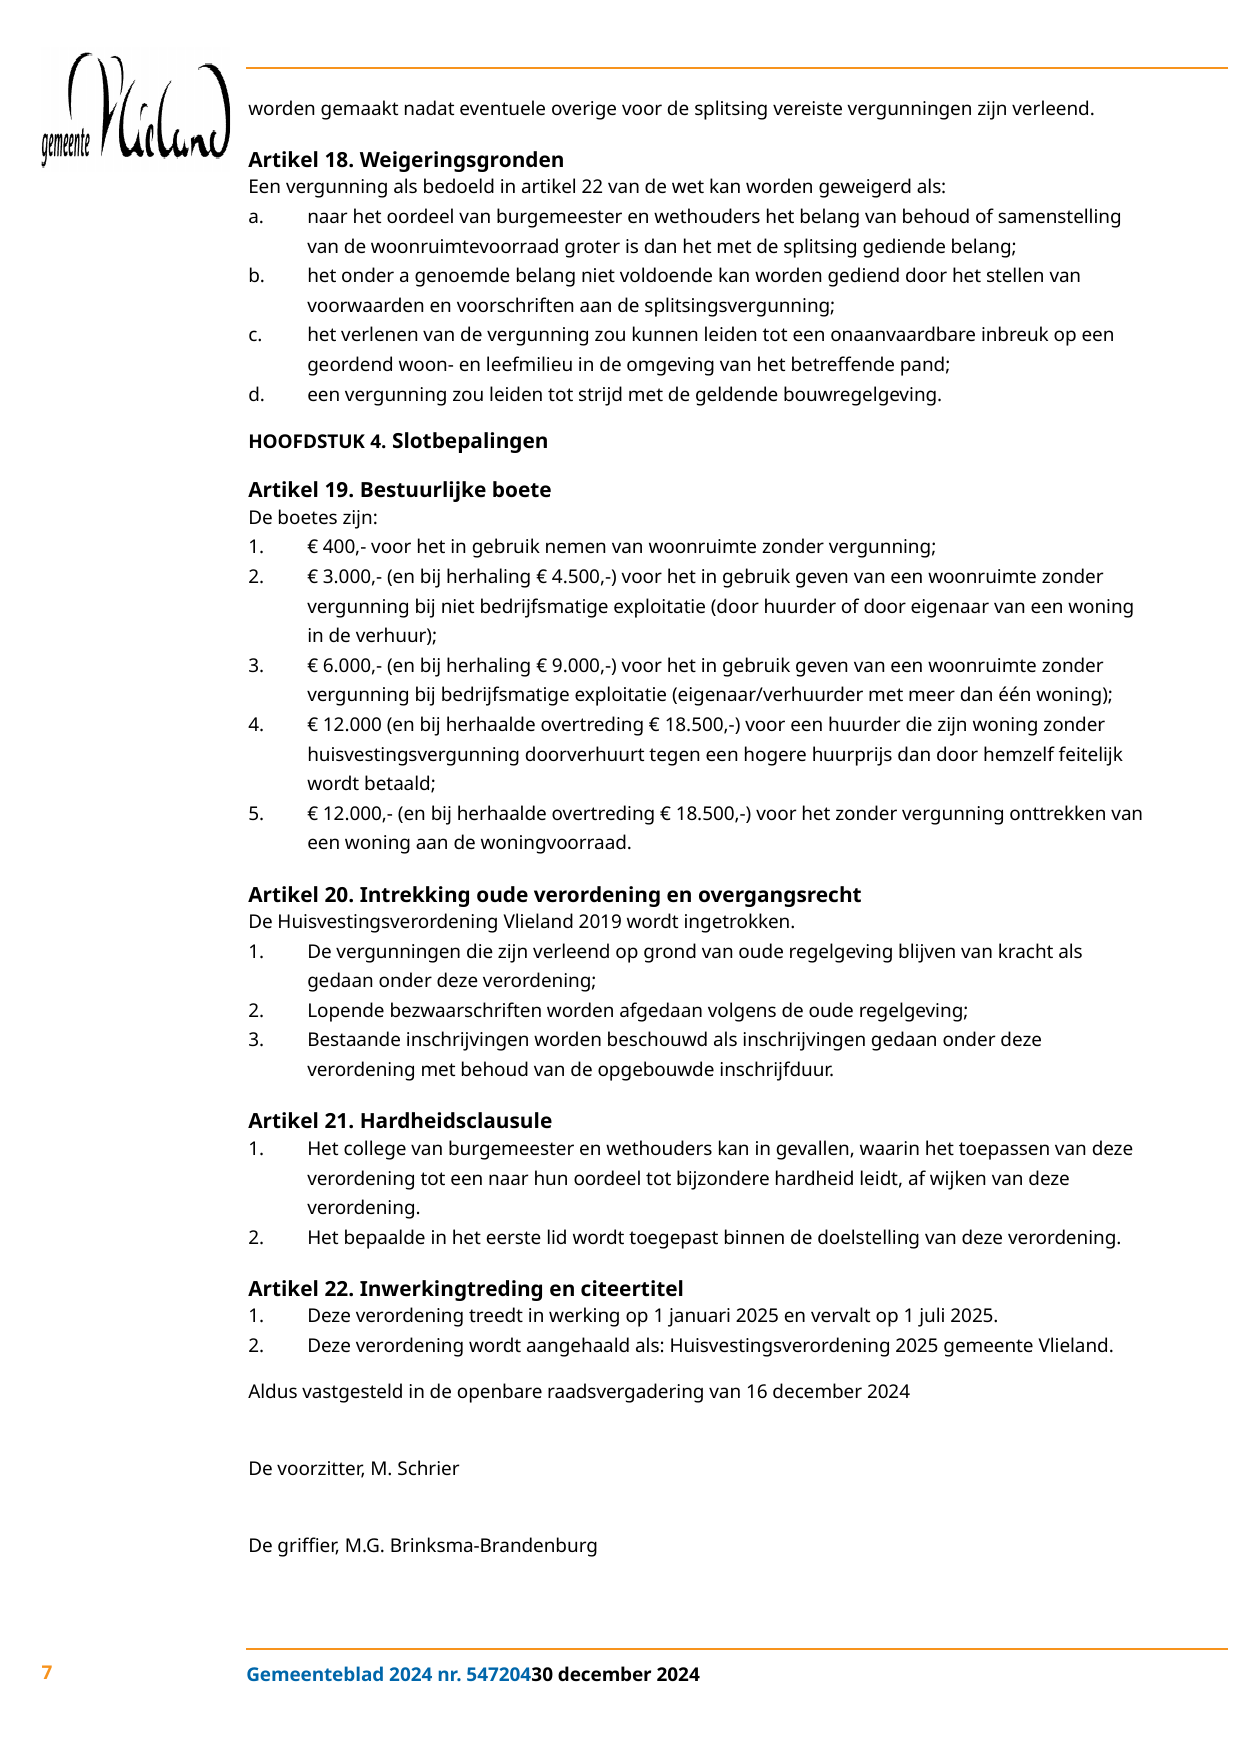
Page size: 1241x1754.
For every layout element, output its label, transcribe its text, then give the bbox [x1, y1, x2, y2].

list Lopende bezwaarschriften worden afgedaan volgens de oude regelgeving; [248, 997, 1152, 1023]
text Artikel 22. Inwerkingtreding en citeertitel [248, 1274, 1152, 1303]
list € 6.000,- (en bij herhaling € 9.000,-) voor het in gebruik geven van een woonruimte zonder vergunning bij bedrijfsmatige exploitatie (eigenaar/verhuurder met meer dan één woning); [248, 652, 1152, 707]
text HOOFDSTUK 4. Slotbepalingen [248, 426, 1152, 455]
list € 12.000 (en bij herhaalde overtreding € 18.500,-) voor een huurder die zijn woning zonder huisvestingsvergunning doorverhuurt tegen een hogere huurprijs dan door hemzelf feitelijk wordt betaald; [248, 711, 1152, 796]
list het onder a genoemde belang niet voldoende kan worden gediend door het stellen van voorwaarden en voorschriften aan de splitsingsvergunning; [248, 262, 1152, 318]
list Bestaande inschrijvingen worden beschouwd als inschrijvingen gedaan onder deze verordening met behoud van de opgebouwde inschrijfduur. [248, 1027, 1152, 1082]
text De Huisvestingsverordening Vlieland 2019 wordt ingetrokken. [248, 908, 1152, 934]
list € 12.000,- (en bij herhaalde overtreding € 18.500,-) voor het zonder vergunning onttrekken van een woning aan de woningvoorraad. [248, 800, 1152, 855]
text Een vergunning als bedoeld in artikel 22 van de wet kan worden geweigerd als: [248, 174, 1152, 199]
text worden gemaakt nadat eventuele overige voor de splitsing vereiste vergunningen zijn verleend. [248, 95, 1152, 121]
text De griffier, M.G. Brinksma-Brandenburg [248, 1532, 1152, 1558]
text Artikel 21. Hardheidsclausule [248, 1107, 1152, 1135]
text Artikel 20. Intrekking oude verordening en overgangsrecht [248, 880, 1152, 908]
list Het bepaalde in het eerste lid wordt toegepast binnen de doelstelling van deze verordening. [248, 1224, 1152, 1249]
list Deze verordening treedt in werking op 1 januari 2025 en vervalt op 1 juli 2025. [248, 1303, 1152, 1328]
list De vergunningen die zijn verleend op grond van oude regelgeving blijven van kracht als gedaan onder deze verordening; [248, 938, 1152, 993]
list een vergunning zou leiden tot strijd met de geldende bouwregelgeving. [248, 381, 1152, 406]
list € 400,- voor het in gebruik nemen van woonruimte zonder vergunning; [248, 534, 1152, 559]
list het verlenen van de vergunning zou kunnen leiden tot een onaanvaardbare inbreuk op een geordend woon- en leefmilieu in de omgeving van het betreffende pand; [248, 322, 1152, 377]
text Aldus vastgesteld in de openbare raadsvergadering van 16 december 2024 [248, 1378, 1152, 1404]
text De boetes zijn: [248, 504, 1152, 530]
list Het college van burgemeester en wethouders kan in gevallen, waarin het toepassen van deze verordening tot een naar hun oordeel tot bijzondere hardheid leidt, af wijken van deze verordening. [248, 1135, 1152, 1220]
list naar het oordeel van burgemeester en wethouders het belang van behoud of samenstelling van de woonruimtevoorraad groter is dan het met de splitsing gediende belang; [248, 203, 1152, 258]
text Artikel 19. Bestuurlijke boete [248, 476, 1152, 504]
picture [41, 47, 231, 172]
text Artikel 18. Weigeringsgronden [248, 145, 1152, 174]
text De voorzitter, M. Schrier [248, 1455, 1152, 1481]
list Deze verordening wordt aangehaald als: Huisvestingsverordening 2025 gemeente Vlieland. [248, 1332, 1152, 1358]
list € 3.000,- (en bij herhaling € 4.500,-) voor het in gebruik geven van een woonruimte zonder vergunning bij niet bedrijfsmatige exploitatie (door huurder of door eigenaar van een woning in de verhuur); [248, 563, 1152, 648]
